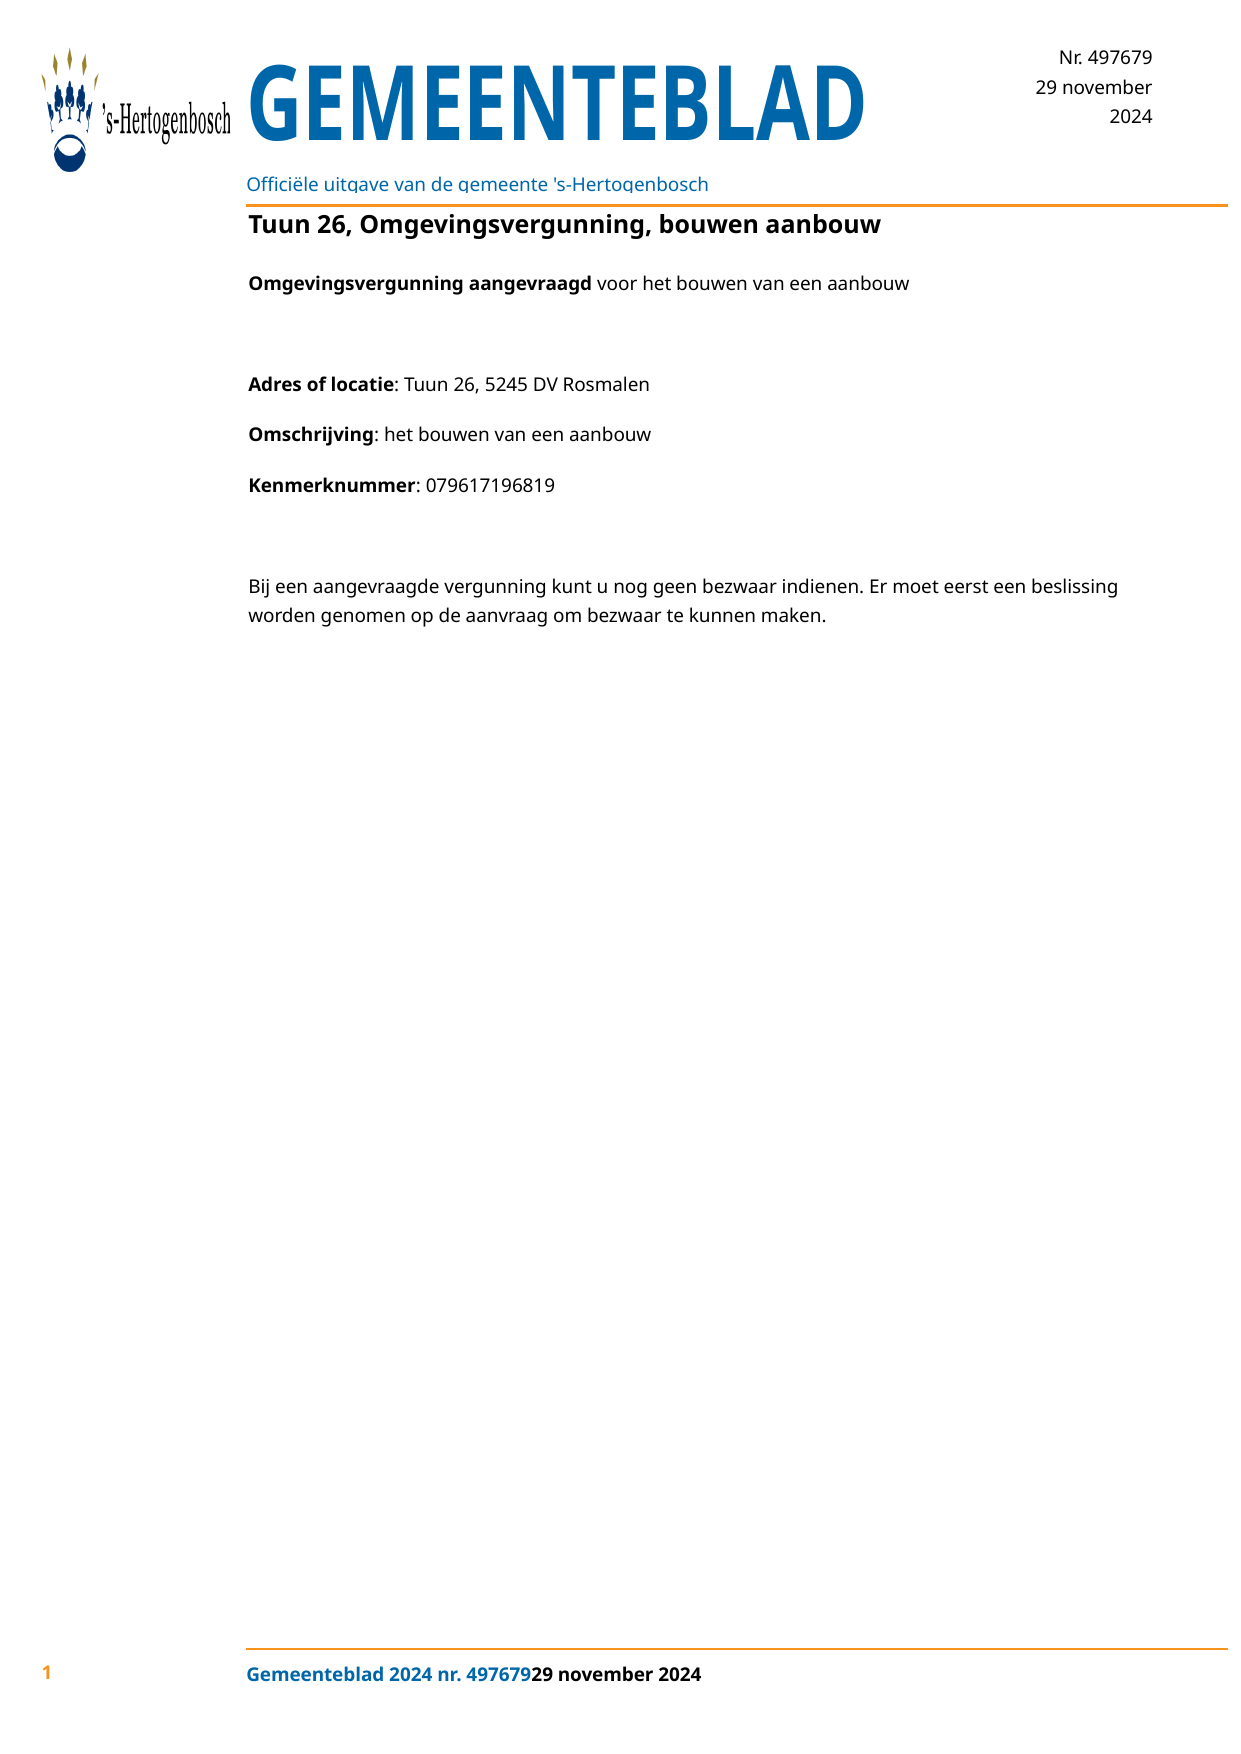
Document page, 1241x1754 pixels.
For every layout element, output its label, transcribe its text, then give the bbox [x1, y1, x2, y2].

text Kenmerknummer: 079617196819 [248, 472, 1152, 498]
text Omgevingsvergunning aangevraagd voor het bouwen van een aanbouw [248, 270, 1152, 296]
text Tuun 26, Omgevingsvergunning, bouwen aanbouw [248, 207, 1152, 241]
picture [41, 47, 231, 172]
text Omschrijving: het bouwen van een aanbouw [248, 422, 1152, 447]
text Adres of locatie: Tuun 26, 5245 DV Rosmalen [248, 371, 1152, 397]
text Bij een aangevraagde vergunning kunt u nog geen bezwaar indienen. Er moet eerst een beslissing worden genomen op de aanvraag om bezwaar te kunnen maken. [248, 573, 1152, 628]
